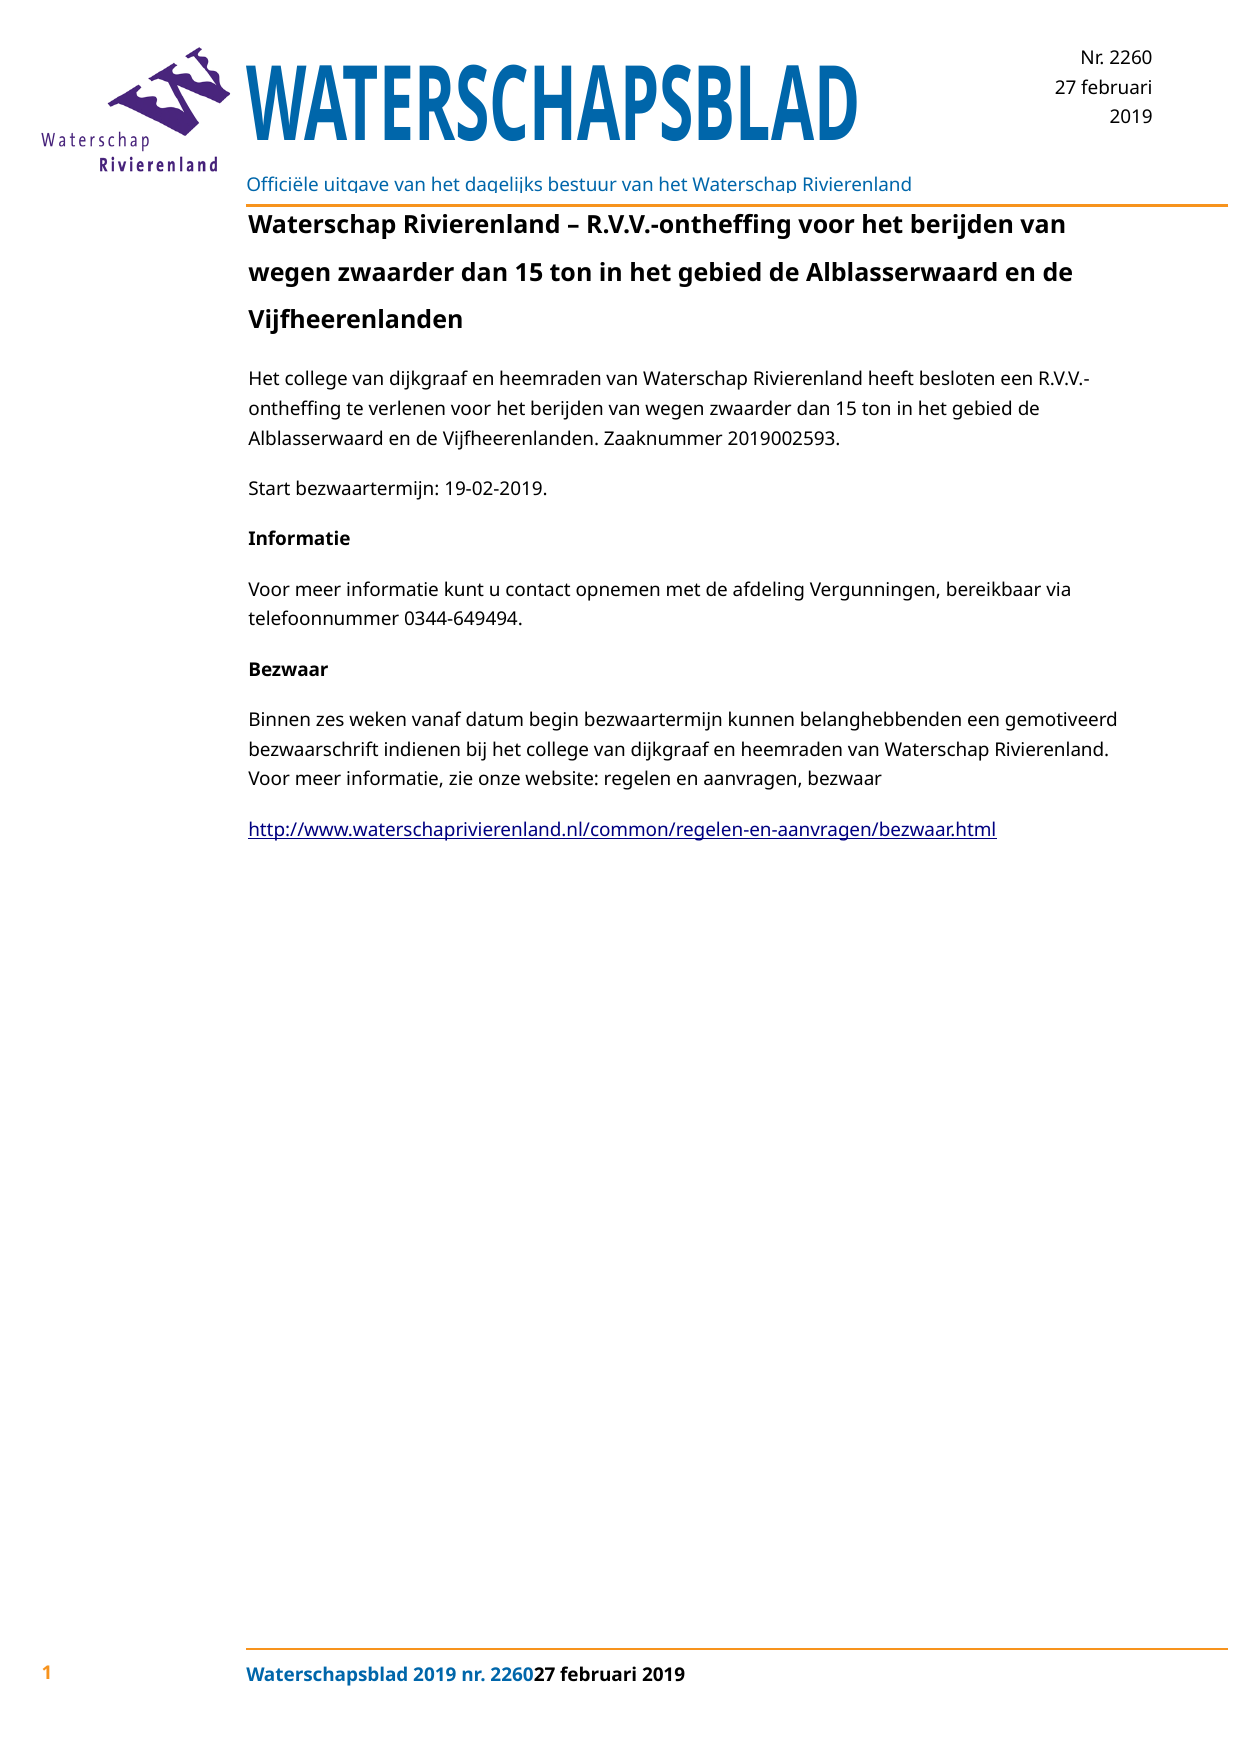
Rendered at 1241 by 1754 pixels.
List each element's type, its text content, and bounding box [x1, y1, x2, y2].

text Voor meer informatie kunt u contact opnemen met de afdeling Vergunningen, bereikbaar via telefoonnummer 0344-649494. [248, 576, 1152, 631]
text Start bezwaartermijn: 19-02-2019. [248, 475, 1152, 501]
text Waterschap Rivierenland – R.V.V.-ontheffing voor het berijden van wegen zwaarder dan 15 ton in het gebied de Alblasserwaard en de Vijfheerenlanden [248, 207, 1152, 336]
text Binnen zes weken vanaf datum begin bezwaartermijn kunnen belanghebbenden een gemotiveerd bezwaarschrift indienen bij het college van dijkgraaf en heemraden van Waterschap Rivierenland. Voor meer informatie, zie onze website: regelen en aanvragen, bezwaar [248, 706, 1152, 791]
text Het college van dijkgraaf en heemraden van Waterschap Rivierenland heeft besloten een R.V.V.-ontheffing te verlenen voor het berijden van wegen zwaarder dan 15 ton in het gebied de Alblasserwaard en de Vijfheerenlanden. Zaaknummer 2019002593. [248, 366, 1152, 450]
text Bezwaar [248, 656, 1152, 682]
picture [41, 47, 231, 172]
text Informatie [248, 526, 1152, 551]
text http://www.waterschaprivierenland.nl/common/regelen-en-aanvragen/bezwaar.html [248, 816, 1152, 842]
